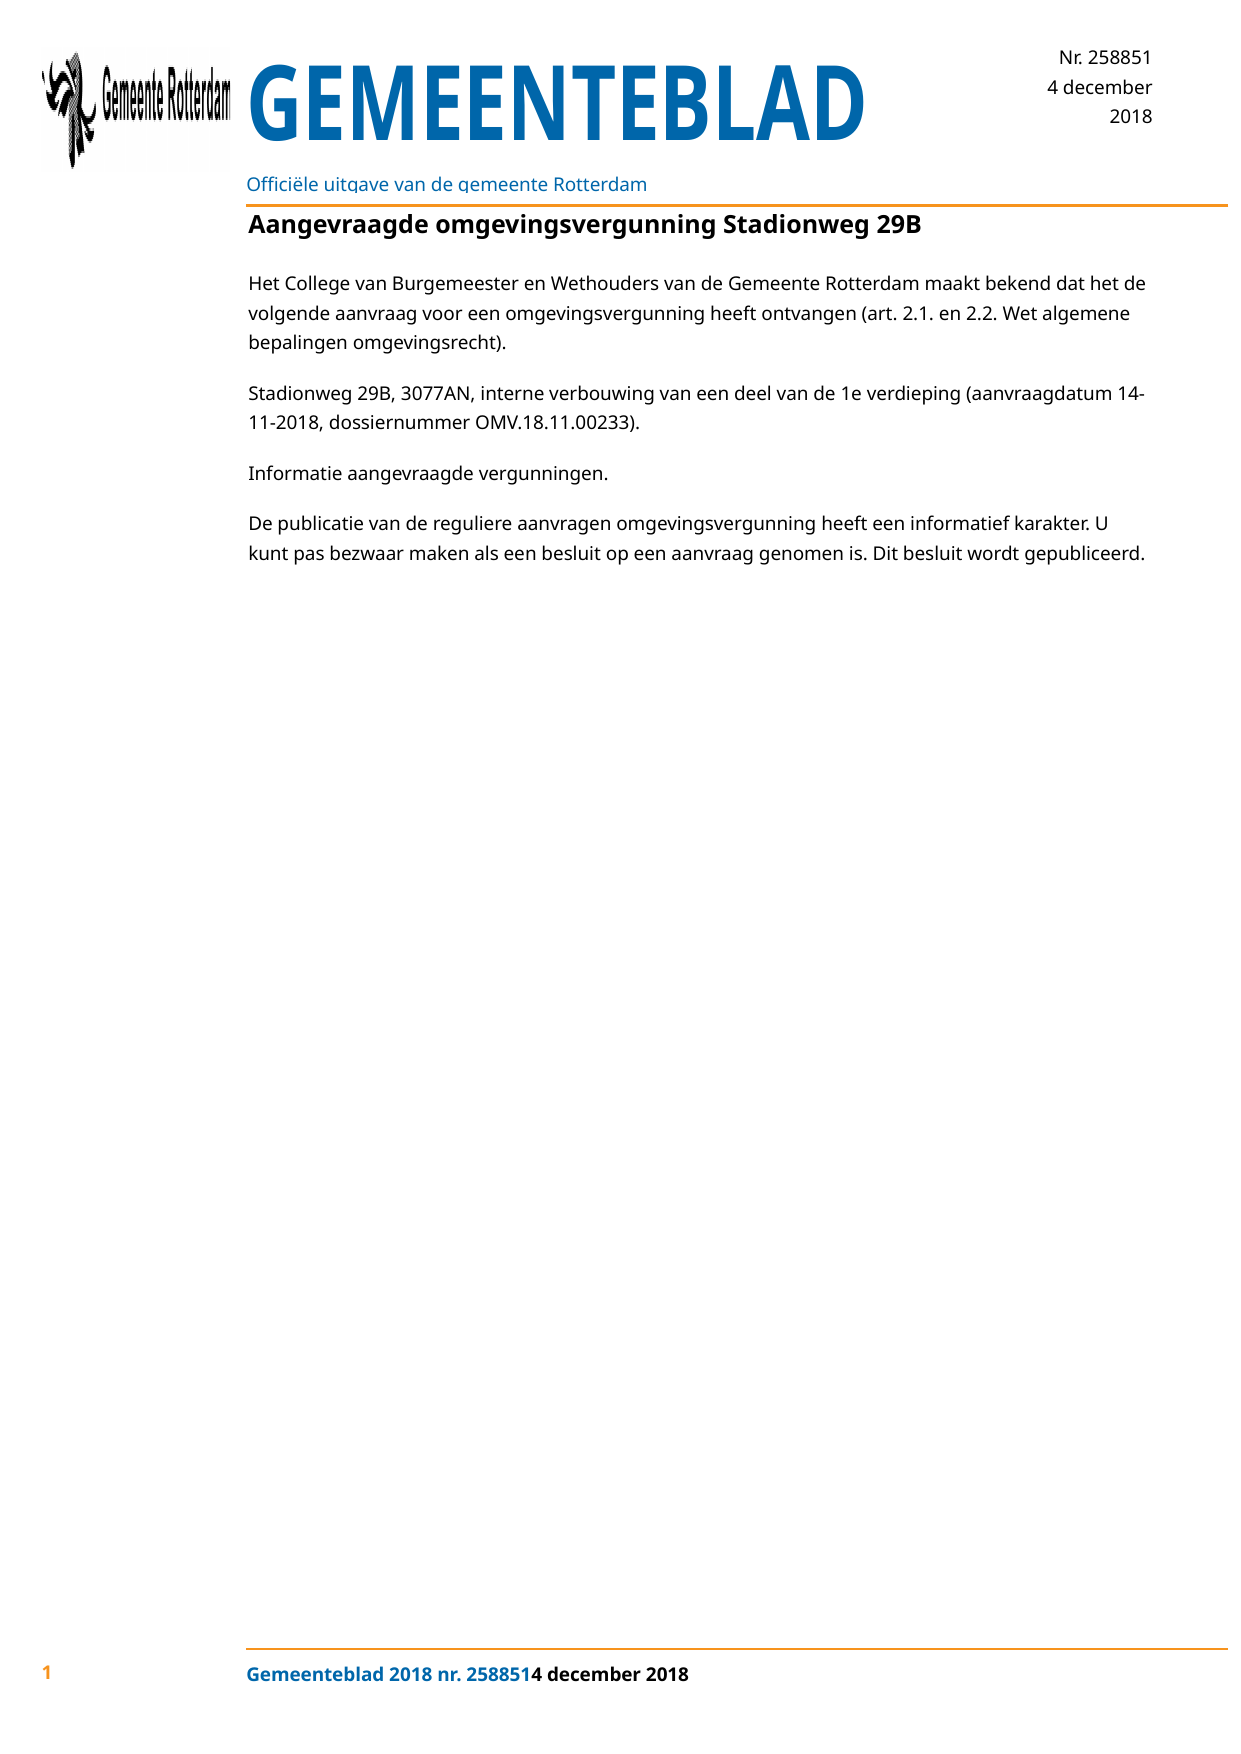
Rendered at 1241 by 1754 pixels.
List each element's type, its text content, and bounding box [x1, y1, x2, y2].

text Aangevraagde omgevingsvergunning Stadionweg 29B [248, 207, 1152, 241]
text Informatie aangevraagde vergunningen. [248, 460, 1152, 486]
picture [41, 47, 231, 172]
text Stadionweg 29B, 3077AN, interne verbouwing van een deel van de 1e verdieping (aanvraagdatum 14-11-2018, dossiernummer OMV.18.11.00233). [248, 380, 1152, 435]
text De publicatie van de reguliere aanvragen omgevingsvergunning heeft een informatief karakter. U kunt pas bezwaar maken als een besluit op een aanvraag genomen is. Dit besluit wordt gepubliceerd. [248, 510, 1152, 566]
text Het College van Burgemeester en Wethouders van de Gemeente Rotterdam maakt bekend dat het de volgende aanvraag voor een omgevingsvergunning heeft ontvangen (art. 2.1. en 2.2. Wet algemene bepalingen omgevingsrecht). [248, 270, 1152, 355]
